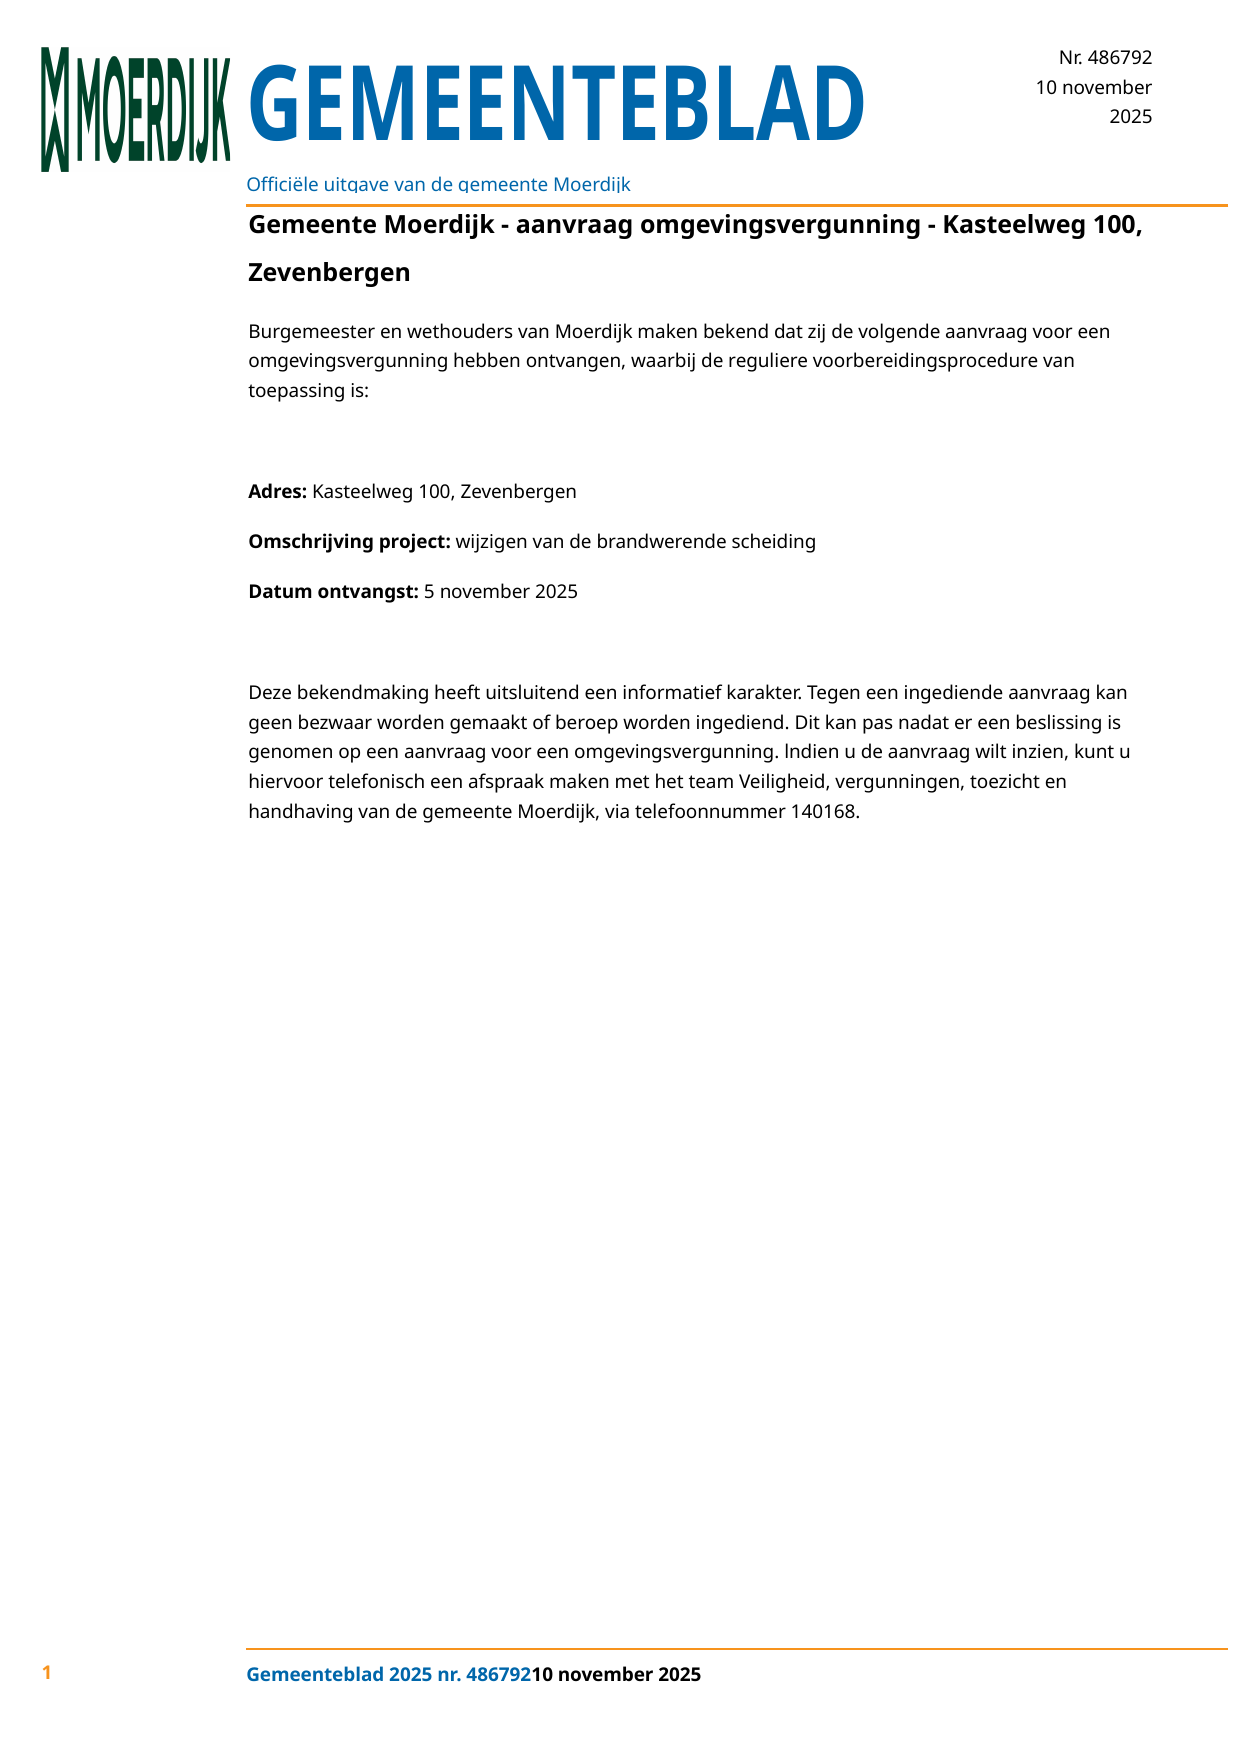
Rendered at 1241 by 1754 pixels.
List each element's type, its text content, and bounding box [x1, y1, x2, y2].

picture [41, 47, 231, 172]
text Burgemeester en wethouders van Moerdijk maken bekend dat zij de volgende aanvraag voor een omgevingsvergunning hebben ontvangen, waarbij de reguliere voorbereidingsprocedure van toepassing is: [248, 318, 1152, 403]
text Datum ontvangst: 5 november 2025 [248, 579, 1152, 604]
text Deze bekendmaking heeft uitsluitend een informatief karakter. Tegen een ingediende aanvraag kan geen bezwaar worden gemaakt of beroep worden ingediend. Dit kan pas nadat er een beslissing is genomen op een aanvraag voor een omgevingsvergunning. lndien u de aanvraag wilt inzien, kunt u hiervoor telefonisch een afspraak maken met het team Veiligheid, vergunningen, toezicht en handhaving van de gemeente Moerdijk, via telefoonnummer 140168. [248, 679, 1152, 824]
text Gemeente Moerdijk - aanvraag omgevingsvergunning - Kasteelweg 100, Zevenbergen [248, 207, 1152, 288]
text Omschrijving project: wijzigen van de brandwerende scheiding [248, 528, 1152, 554]
text Adres: Kasteelweg 100, Zevenbergen [248, 478, 1152, 504]
